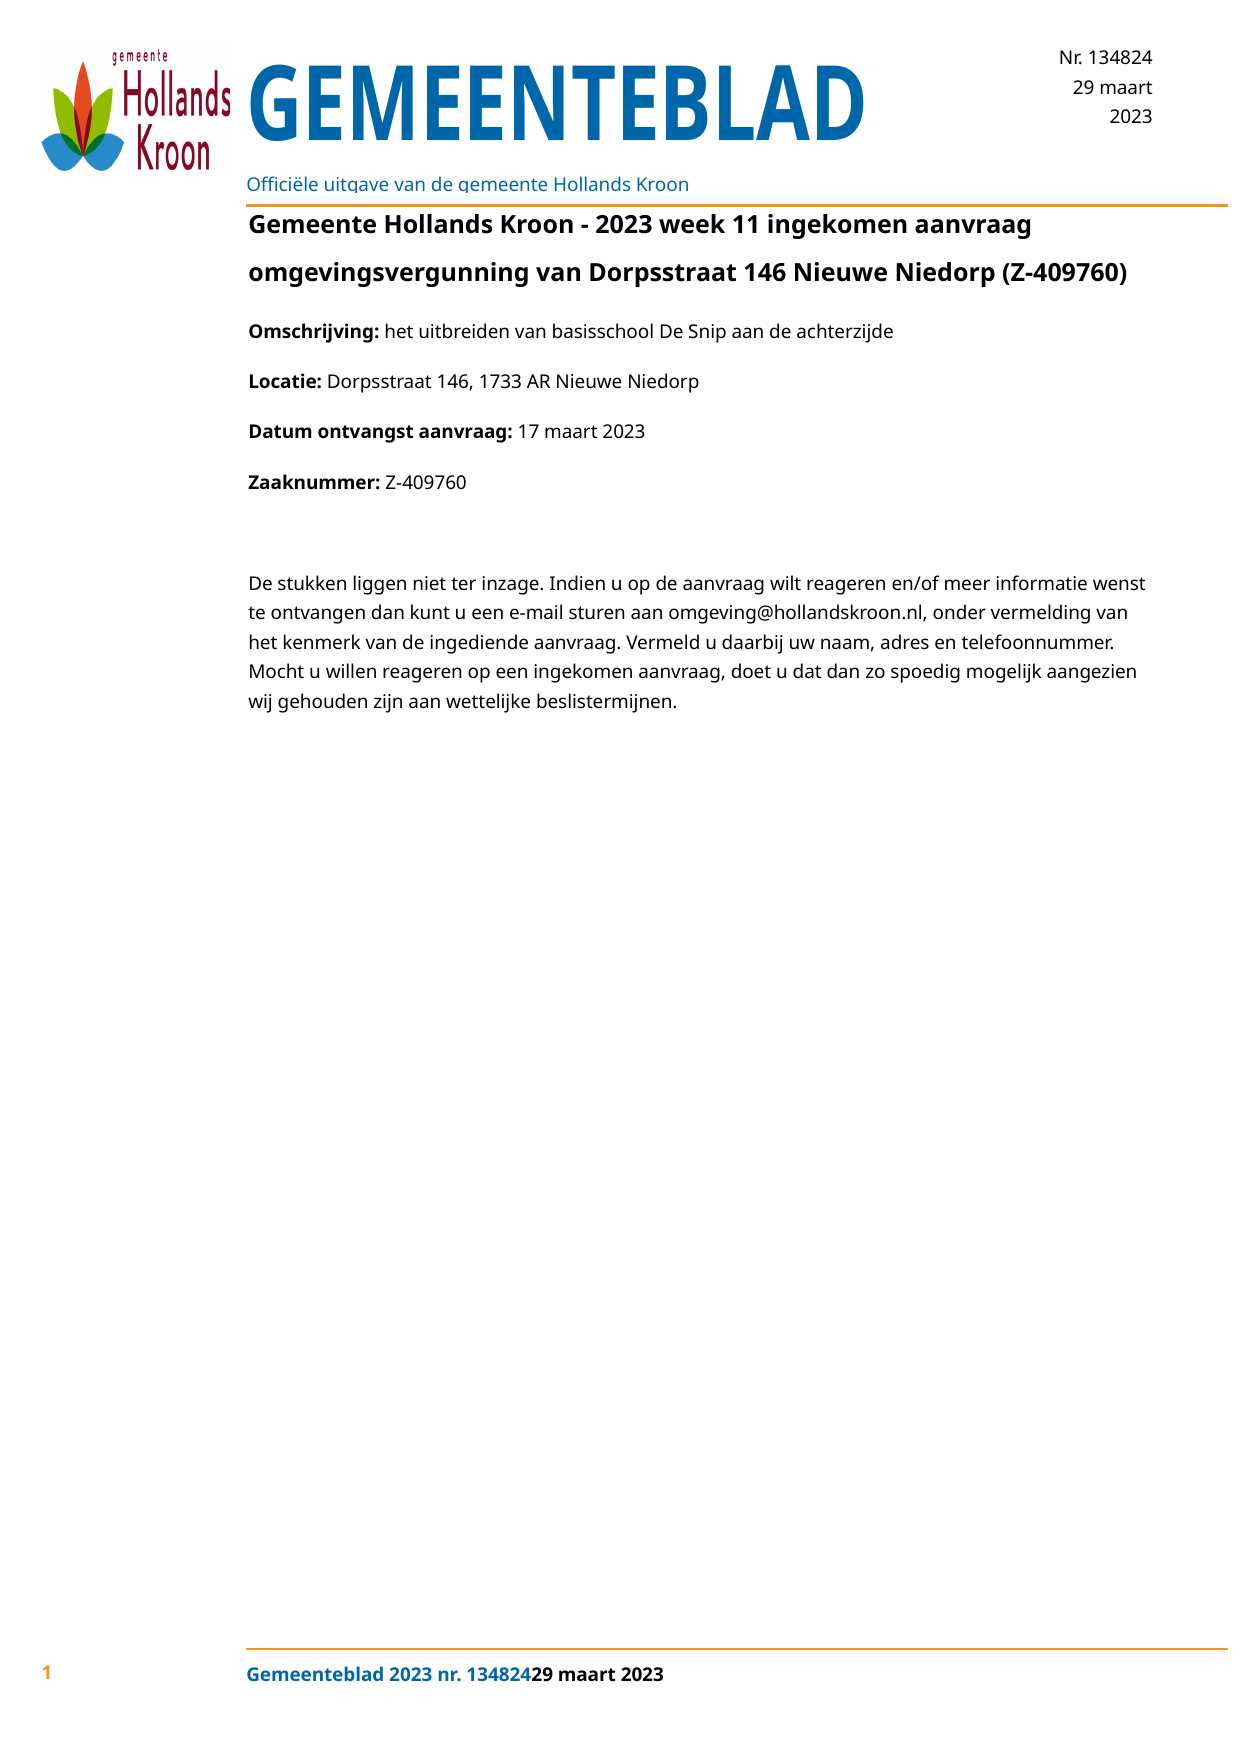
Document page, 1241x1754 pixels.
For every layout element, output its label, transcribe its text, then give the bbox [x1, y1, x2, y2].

text Gemeente Hollands Kroon - 2023 week 11 ingekomen aanvraag omgevingsvergunning van Dorpsstraat 146 Nieuwe Niedorp (Z-409760) [248, 207, 1152, 288]
picture [41, 47, 231, 172]
text Omschrijving: het uitbreiden van basisschool De Snip aan de achterzijde [248, 318, 1152, 344]
text De stukken liggen niet ter inzage. Indien u op de aanvraag wilt reageren en/of meer informatie wenst te ontvangen dan kunt u een e-mail sturen aan omgeving@hollandskroon.nl, onder vermelding van het kenmerk van de ingediende aanvraag. Vermeld u daarbij uw naam, adres en telefoonnummer. Mocht u willen reageren op een ingekomen aanvraag, doet u dat dan zo spoedig mogelijk aangezien wij gehouden zijn aan wettelijke beslistermijnen. [248, 570, 1152, 714]
text Datum ontvangst aanvraag: 17 maart 2023 [248, 419, 1152, 444]
text Locatie: Dorpsstraat 146, 1733 AR Nieuwe Niedorp [248, 368, 1152, 394]
text Zaaknummer: Z-409760 [248, 469, 1152, 495]
